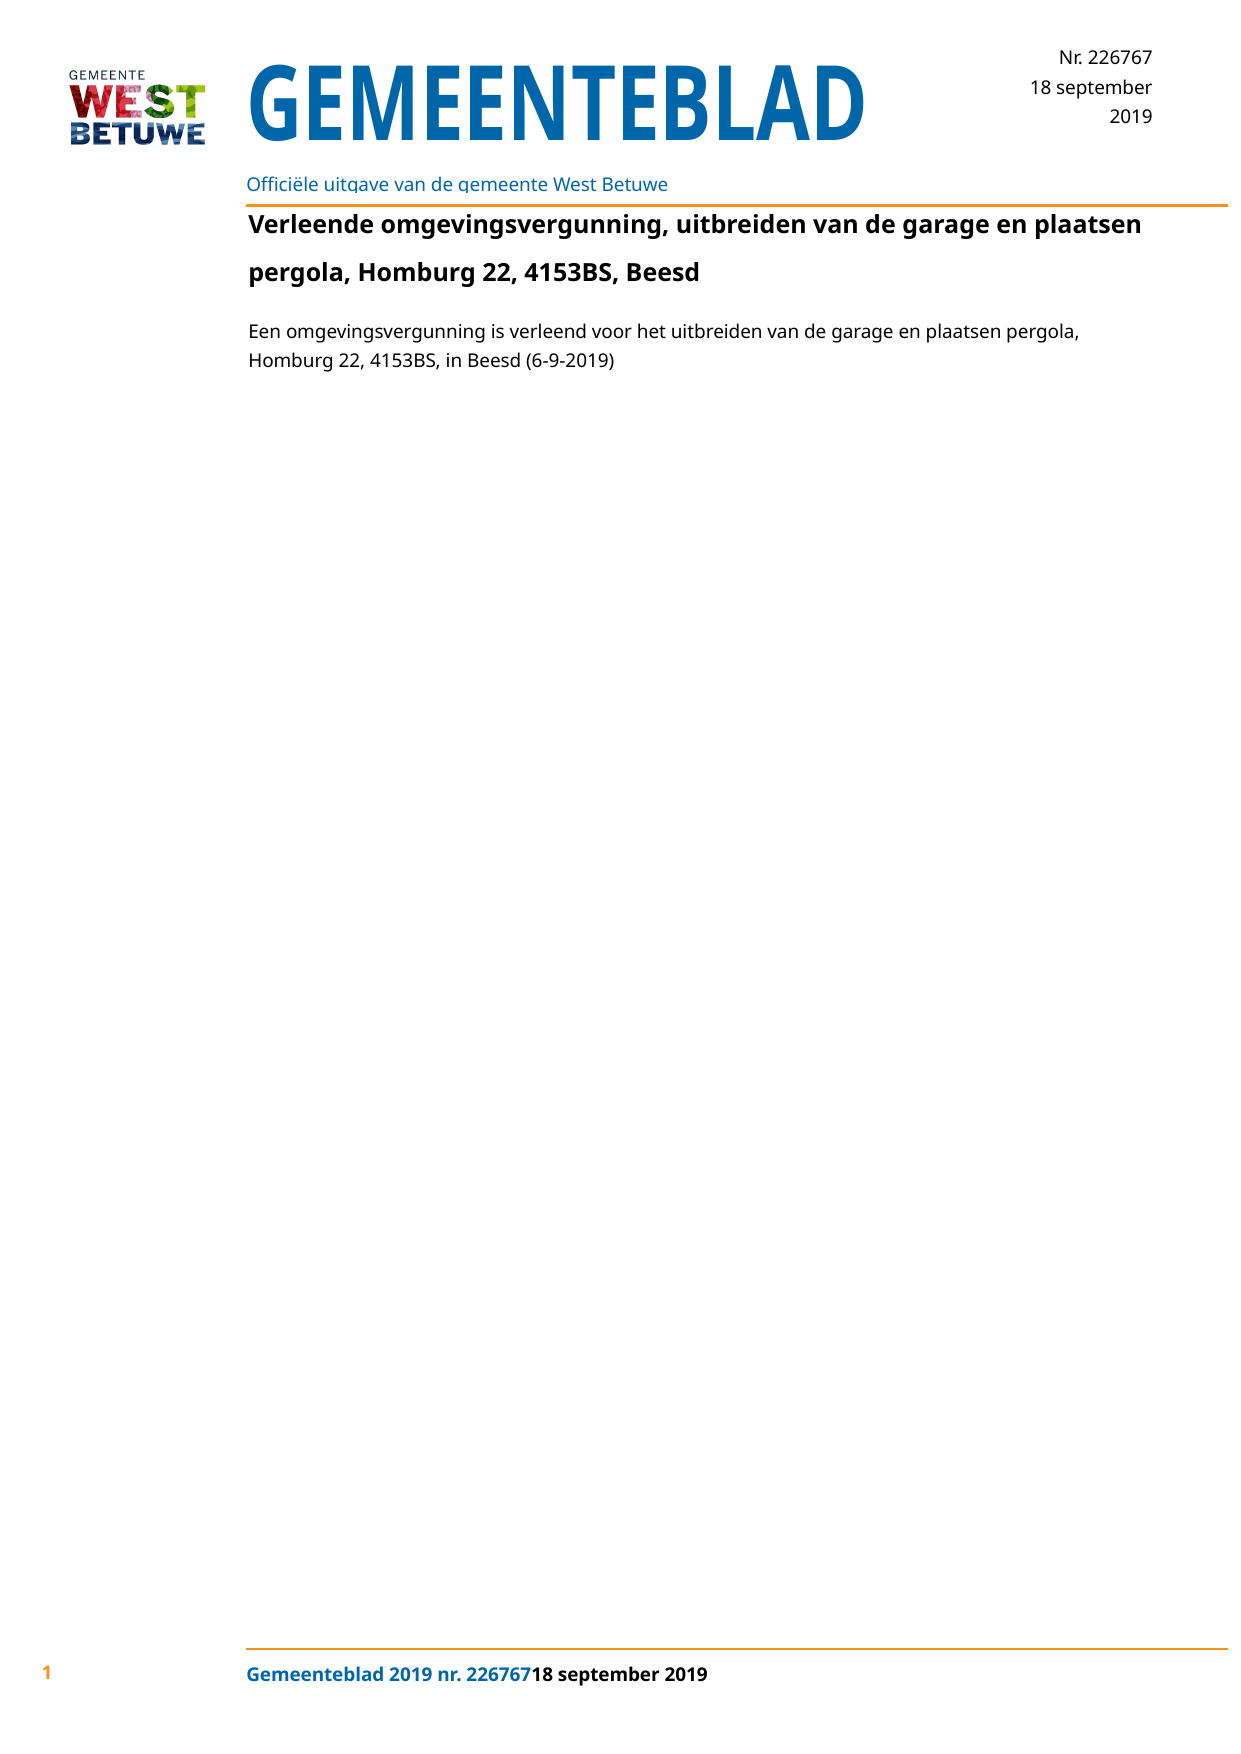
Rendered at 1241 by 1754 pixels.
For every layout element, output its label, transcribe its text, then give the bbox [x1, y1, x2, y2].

text Een omgevingsvergunning is verleend voor het uitbreiden van de garage en plaatsen pergola, Homburg 22, 4153BS, in Beesd (6-9-2019) [248, 318, 1152, 373]
picture [41, 47, 231, 172]
text Verleende omgevingsvergunning, uitbreiden van de garage en plaatsen pergola, Homburg 22, 4153BS, Beesd [248, 207, 1152, 288]
